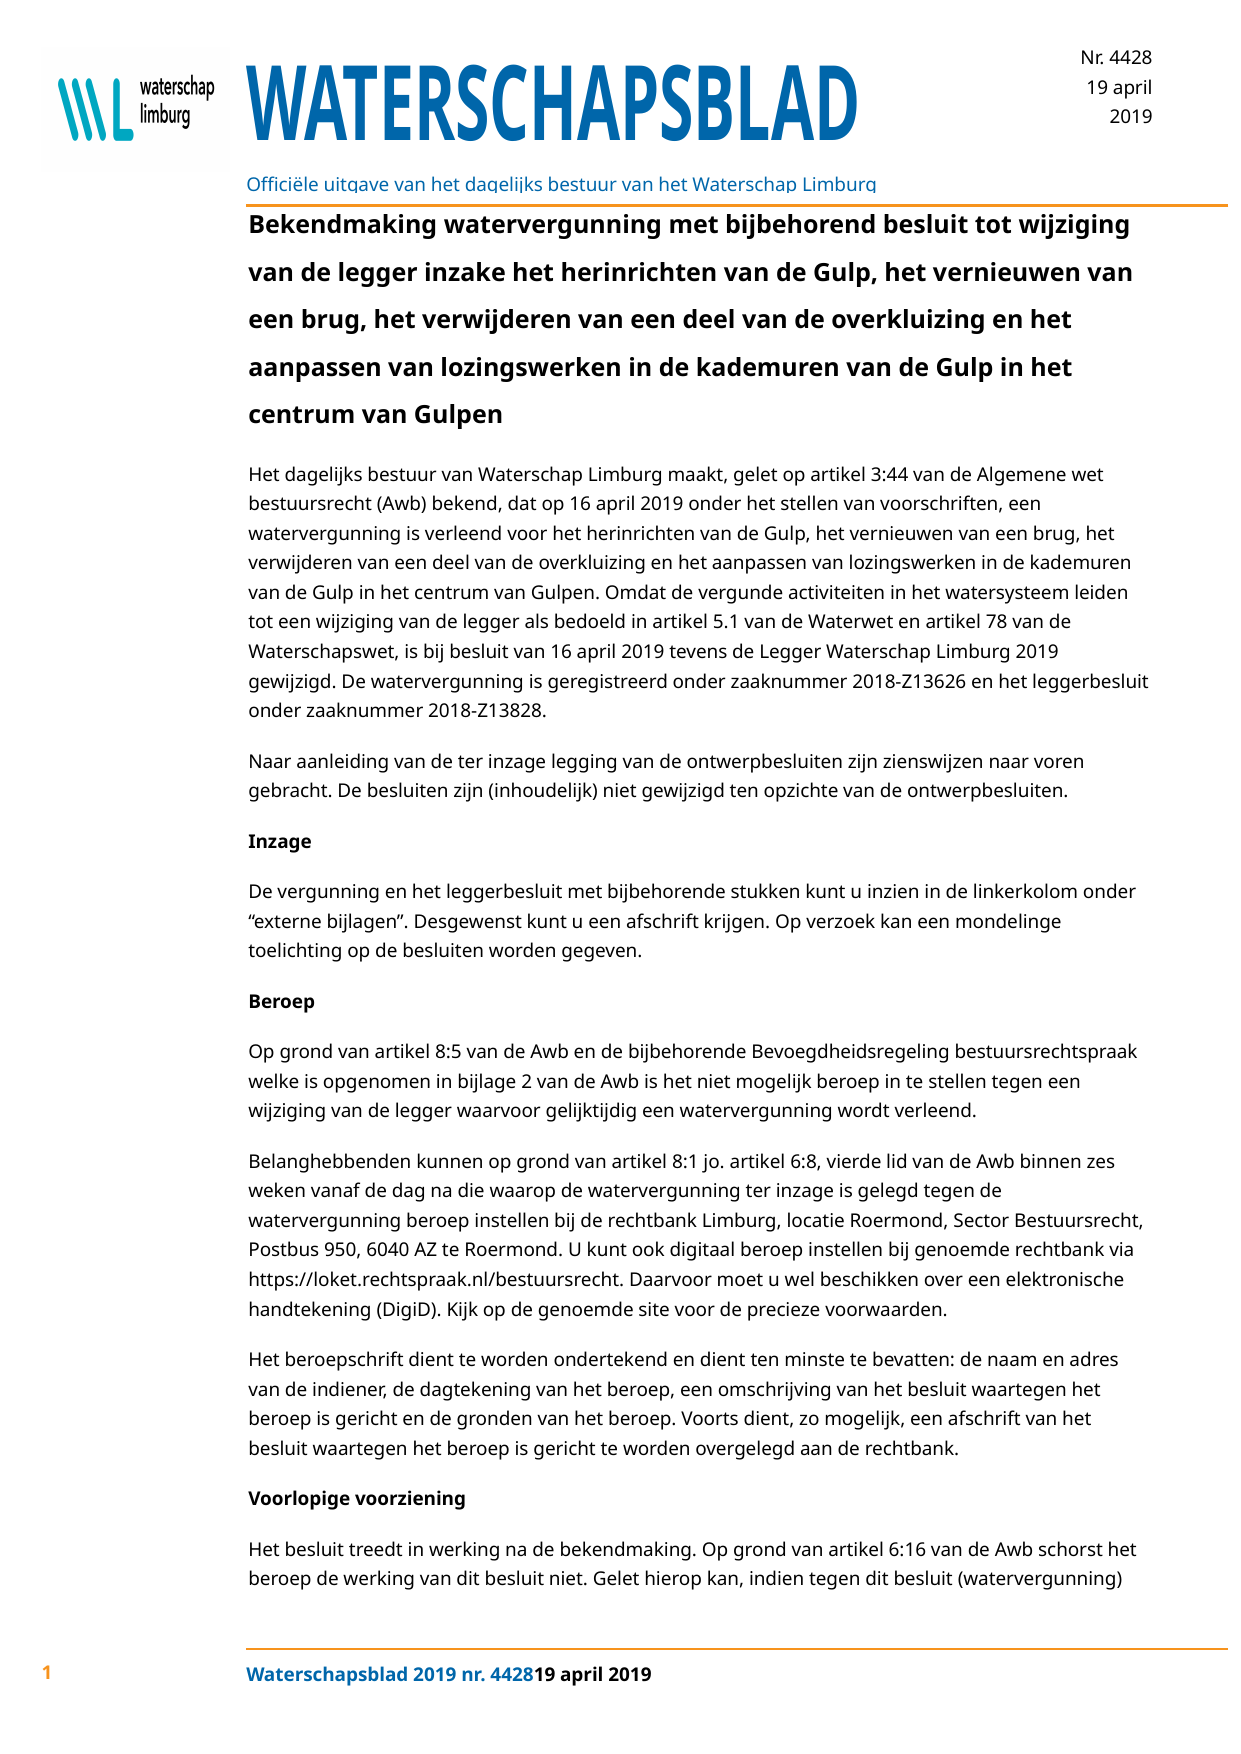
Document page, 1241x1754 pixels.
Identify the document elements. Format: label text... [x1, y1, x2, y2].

text Het beroepschrift dient te worden ondertekend en dient ten minste te bevatten: de naam en adres van de indiener, de dagtekening van het beroep, een omschrijving van het besluit waartegen het beroep is gericht en de gronden van het beroep. Voorts dient, zo mogelijk, een afschrift van het besluit waartegen het beroep is gericht te worden overgelegd aan de rechtbank. [248, 1346, 1152, 1461]
text Het dagelijks bestuur van Waterschap Limburg maakt, gelet op artikel 3:44 van de Algemene wet bestuursrecht (Awb) bekend, dat op 16 april 2019 onder het stellen van voorschriften, een watervergunning is verleend voor het herinrichten van de Gulp, het vernieuwen van een brug, het verwijderen van een deel van de overkluizing en het aanpassen van lozingswerken in de kademuren van de Gulp in het centrum van Gulpen. Omdat de vergunde activiteiten in het watersysteem leiden tot een wijziging van de legger als bedoeld in artikel 5.1 van de Waterwet en artikel 78 van de Waterschapswet, is bij besluit van 16 april 2019 tevens de Legger Waterschap Limburg 2019 gewijzigd. De watervergunning is geregistreerd onder zaaknummer 2018-Z13626 en het leggerbesluit onder zaaknummer 2018-Z13828. [248, 461, 1152, 723]
text Beroep [248, 988, 1152, 1013]
text Bekendmaking watervergunning met bijbehorend besluit tot wijziging van de legger inzake het herinrichten van de Gulp, het vernieuwen van een brug, het verwijderen van een deel van de overkluizing en het aanpassen van lozingswerken in de kademuren van de Gulp in het centrum van Gulpen [248, 207, 1152, 431]
text Voorlopige voorziening [248, 1485, 1152, 1511]
text Inzage [248, 828, 1152, 853]
text Naar aanleiding van de ter inzage legging van de ontwerpbesluiten zijn zienswijzen naar voren gebracht. De besluiten zijn (inhoudelijk) niet gewijzigd ten opzichte van de ontwerpbesluiten. [248, 748, 1152, 803]
text Het besluit treedt in werking na de bekendmaking. Op grond van artikel 6:16 van de Awb schorst het beroep de werking van dit besluit niet. Gelet hierop kan, indien tegen dit besluit (watervergunning) [248, 1536, 1152, 1591]
picture [41, 47, 231, 172]
text De vergunning en het leggerbesluit met bijbehorende stukken kunt u inzien in de linkerkolom onder “externe bijlagen”. Desgewenst kunt u een afschrift krijgen. Op verzoek kan een mondelinge toelichting op de besluiten worden gegeven. [248, 878, 1152, 963]
text Op grond van artikel 8:5 van de Awb en de bijbehorende Bevoegdheidsregeling bestuursrechtspraak welke is opgenomen in bijlage 2 van de Awb is het niet mogelijk beroep in te stellen tegen een wijziging van de legger waarvoor gelijktijdig een watervergunning wordt verleend. [248, 1038, 1152, 1123]
text Belanghebbenden kunnen op grond van artikel 8:1 jo. artikel 6:8, vierde lid van de Awb binnen zes weken vanaf de dag na die waarop de watervergunning ter inzage is gelegd tegen de watervergunning beroep instellen bij de rechtbank Limburg, locatie Roermond, Sector Bestuursrecht, Postbus 950, 6040 AZ te Roermond. U kunt ook digitaal beroep instellen bij genoemde rechtbank via https://loket.rechtspraak.nl/bestuursrecht. Daarvoor moet u wel beschikken over een elektronische handtekening (DigiD). Kijk op de genoemde site voor de precieze voorwaarden. [248, 1148, 1152, 1321]
